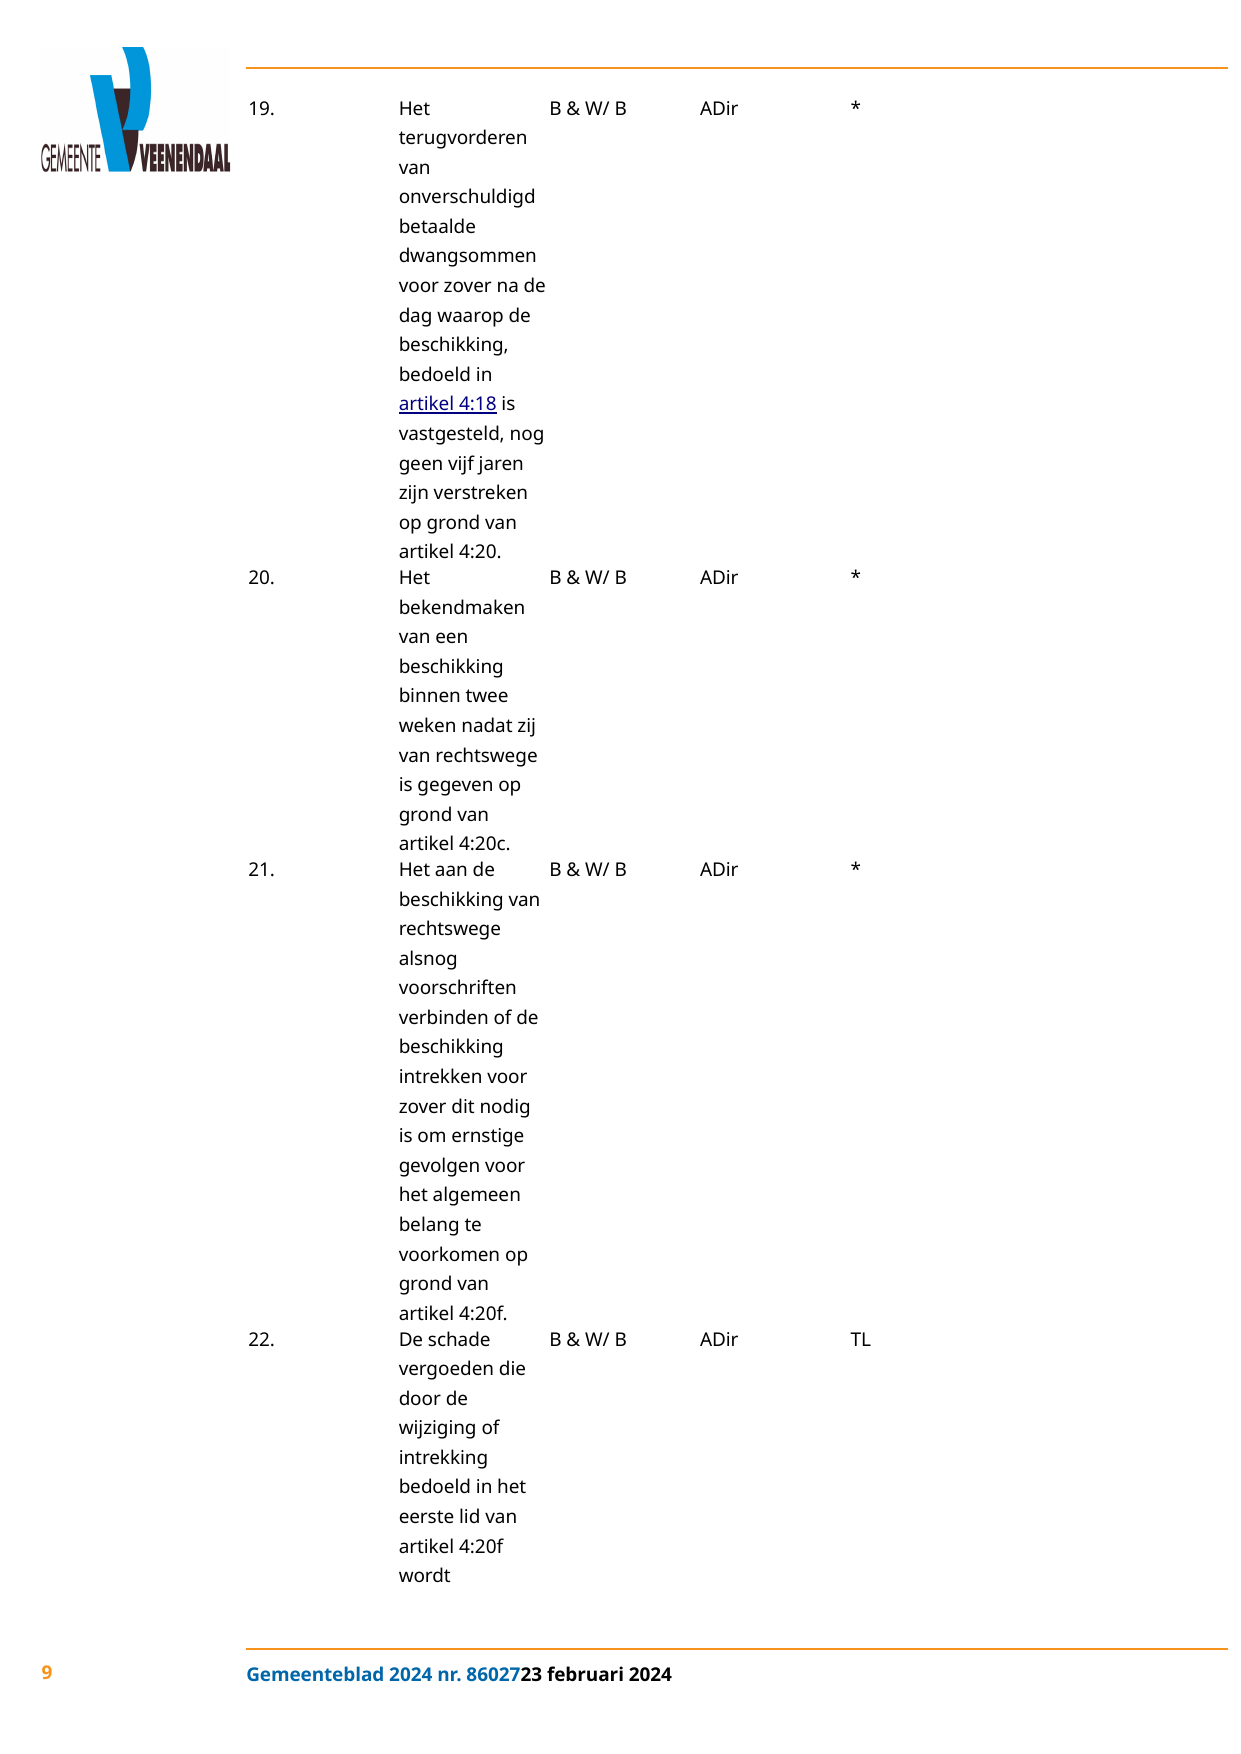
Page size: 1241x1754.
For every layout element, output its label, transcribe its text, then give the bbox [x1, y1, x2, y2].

table_cell [248, 856, 398, 1326]
table_cell ADir [700, 95, 850, 564]
table_cell [1001, 856, 1152, 1326]
picture [123, 47, 231, 172]
table_cell B & W/ B [549, 95, 700, 564]
table_cell TL [850, 1326, 1001, 1588]
table_cell Het aan de beschikking van rechtswege alsnog voorschriften verbinden of de beschikking intrekken voor zover dit nodig is om ernstige gevolgen voor het algemeen belang te voorkomen op grond van artikel 4:20f. [399, 856, 549, 1326]
table_cell * [850, 95, 1001, 564]
table_cell B & W/ B [549, 856, 700, 1326]
table_cell [248, 1326, 398, 1588]
table_cell De schade vergoeden die door de wijziging of intrekking bedoeld in het eerste lid van artikel 4:20f wordt [399, 1326, 549, 1588]
table_cell ADir [700, 564, 850, 856]
table_cell B & W/ B [549, 1326, 700, 1588]
table_cell * [850, 564, 1001, 856]
table_cell [1001, 1326, 1152, 1588]
table_cell B & W/ B [549, 564, 700, 856]
table_cell [1001, 564, 1152, 856]
table_cell Het terugvorderen van onverschuldigd betaalde dwangsommen voor zover na de dag waarop de beschikking, bedoeld in artikel 4:18 is vastgesteld, nog geen vijf jaren zijn verstreken op grond van artikel 4:20. [399, 95, 549, 564]
table_cell ADir [700, 1326, 850, 1588]
table_cell * [850, 856, 1001, 1326]
table_cell [248, 564, 398, 856]
table_cell [248, 95, 398, 564]
table_cell Het bekendmaken van een beschikking binnen twee weken nadat zij van rechtswege is gegeven op grond van artikel 4:20c. [399, 564, 549, 856]
picture [41, 47, 130, 172]
table_cell ADir [700, 856, 850, 1326]
table_cell [1001, 95, 1152, 564]
